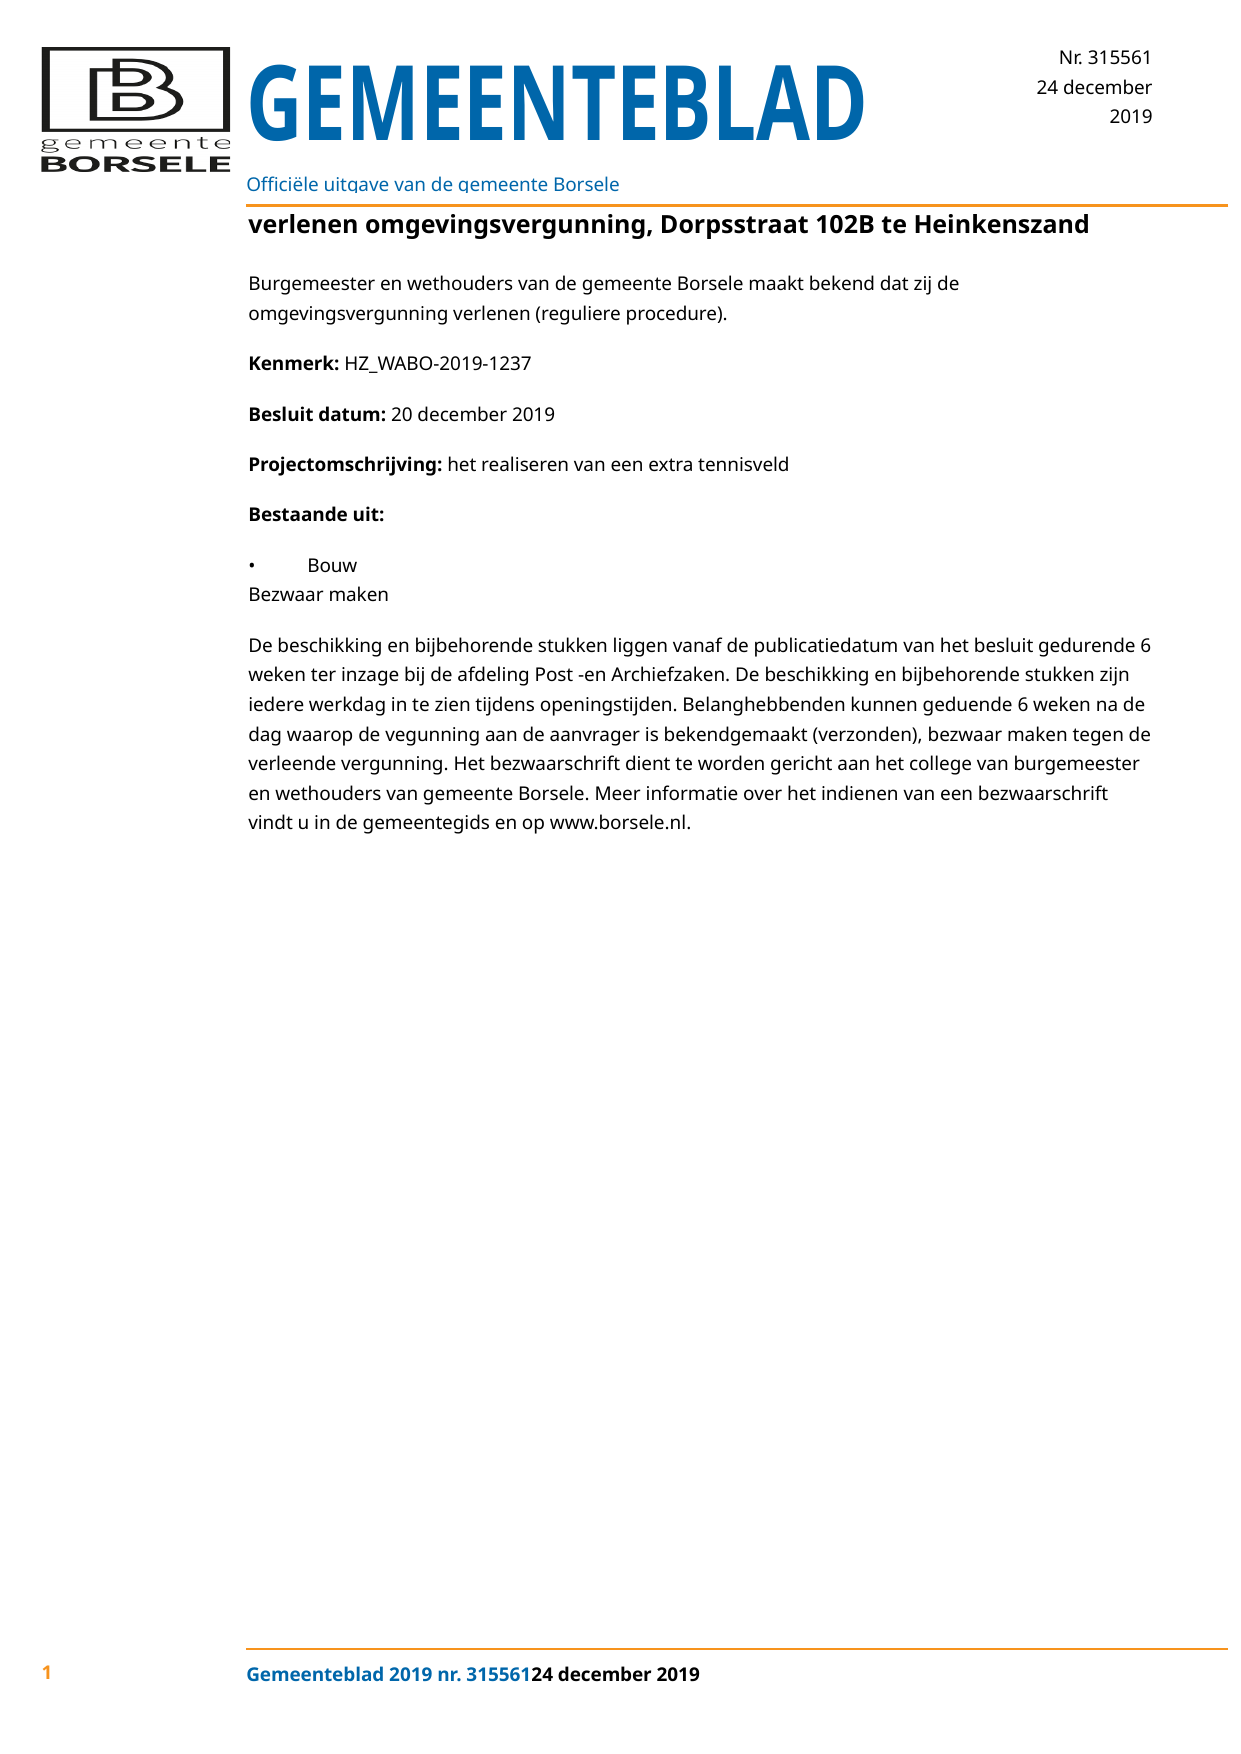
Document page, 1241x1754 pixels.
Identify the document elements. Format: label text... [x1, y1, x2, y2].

text Projectomschrijving: het realiseren van een extra tennisveld [248, 451, 1152, 477]
text Kenmerk: HZ_WABO-2019-1237 [248, 350, 1152, 376]
text De beschikking en bijbehorende stukken liggen vanaf de publicatiedatum van het besluit gedurende 6 weken ter inzage bij de afdeling Post -en Archiefzaken. De beschikking en bijbehorende stukken zijn iedere werkdag in te zien tijdens openingstijden. Belanghebbenden kunnen geduende 6 weken na de dag waarop de vegunning aan de aanvrager is bekendgemaakt (verzonden), bezwaar maken tegen de verleende vergunning. Het bezwaarschrift dient te worden gericht aan het college van burgemeester en wethouders van gemeente Borsele. Meer informatie over het indienen van een bezwaarschrift vindt u in de gemeentegids en op www.borsele.nl. [248, 632, 1152, 835]
text verlenen omgevingsvergunning, Dorpsstraat 102B te Heinkenszand [248, 207, 1152, 241]
text Besluit datum: 20 december 2019 [248, 401, 1152, 426]
text Burgemeester en wethouders van de gemeente Borsele maakt bekend dat zij de omgevingsvergunning verlenen (reguliere procedure). [248, 270, 1152, 326]
text Bestaande uit: [248, 502, 1152, 527]
list Bouw [248, 552, 1152, 578]
text Bezwaar maken [248, 582, 1152, 607]
picture [41, 47, 231, 172]
